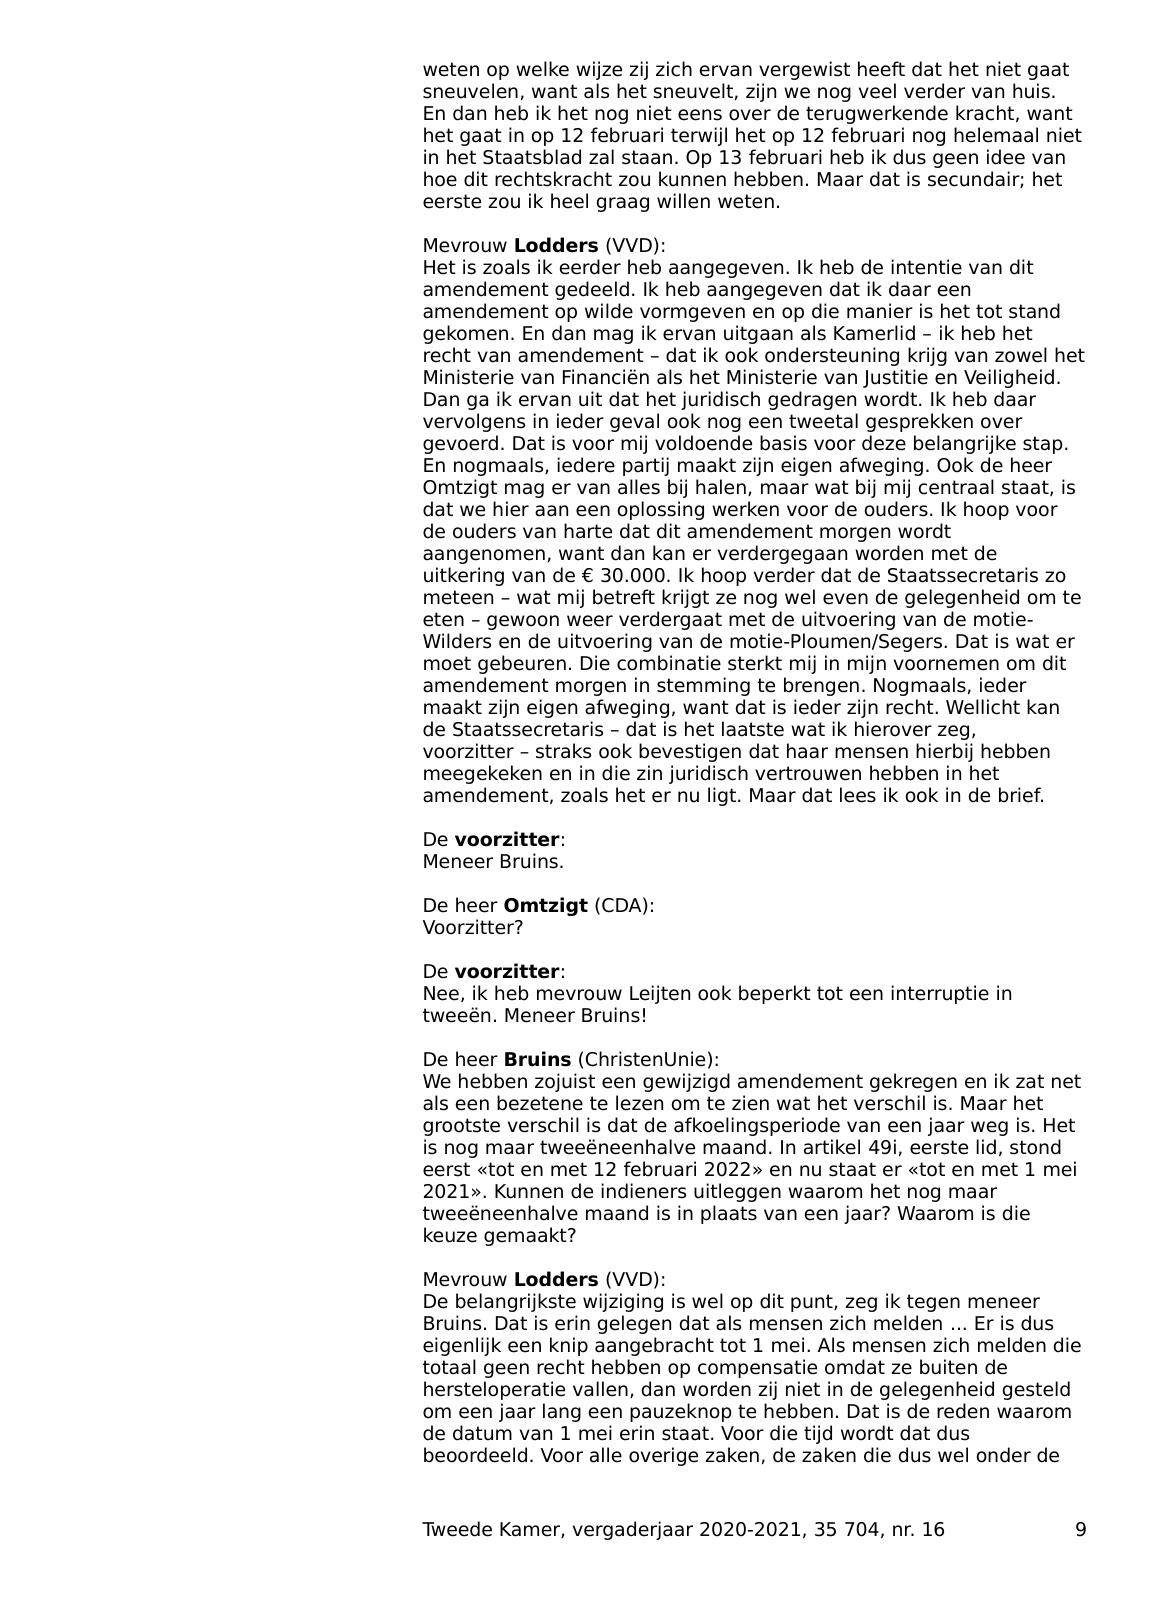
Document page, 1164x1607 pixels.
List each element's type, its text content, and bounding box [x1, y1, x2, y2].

text Meneer Bruins. [422, 851, 1087, 873]
text De voorzitter: [422, 829, 1087, 851]
text De heer Omtzigt (CDA): [422, 895, 1087, 917]
text We hebben zojuist een gewijzigd amendement gekregen en ik zat net als een bezetene te lezen om te zien wat het verschil is. Maar het grootste verschil is dat de afkoelingsperiode van een jaar weg is. Het is nog maar tweeëneenhalve maand. In artikel 49i, eerste lid, stond eerst «tot en met 12 februari 2022» en nu staat er «tot en met 1 mei 2021». Kunnen de indieners uitleggen waarom het nog maar tweeëneenhalve maand is in plaats van een jaar? Waarom is die keuze gemaakt? [422, 1071, 1087, 1247]
text De voorzitter: [422, 961, 1087, 983]
text De heer Bruins (ChristenUnie): [422, 1049, 1087, 1071]
text Het is zoals ik eerder heb aangegeven. Ik heb de intentie van dit amendement gedeeld. Ik heb aangegeven dat ik daar een amendement op wilde vormgeven en op die manier is het tot stand gekomen. En dan mag ik ervan uitgaan als Kamerlid – ik heb het recht van amendement – dat ik ook ondersteuning krijg van zowel het Ministerie van Financiën als het Ministerie van Justitie en Veiligheid. Dan ga ik ervan uit dat het juridisch gedragen wordt. Ik heb daar vervolgens in ieder geval ook nog een tweetal gesprekken over gevoerd. Dat is voor mij voldoende basis voor deze belangrijke stap. En nogmaals, iedere partij maakt zijn eigen afweging. Ook de heer Omtzigt mag er van alles bij halen, maar wat bij mij centraal staat, is dat we hier aan een oplossing werken voor de ouders. Ik hoop voor de ouders van harte dat dit amendement morgen wordt aangenomen, want dan kan er verdergegaan worden met de uitkering van de € 30.000. Ik hoop verder dat de Staatssecretaris zo meteen – wat mij betreft krijgt ze nog wel even de gelegenheid om te eten – gewoon weer verdergaat met de uitvoering van de motie-Wilders en de uitvoering van de motie-Ploumen/Segers. Dat is wat er moet gebeuren. Die combinatie sterkt mij in mijn voornemen om dit amendement morgen in stemming te brengen. Nogmaals, ieder maakt zijn eigen afweging, want dat is ieder zijn recht. Wellicht kan de Staatssecretaris – dat is het laatste wat ik hierover zeg, voorzitter – straks ook bevestigen dat haar mensen hierbij hebben meegekeken en in die zin juridisch vertrouwen hebben in het amendement, zoals het er nu ligt. Maar dat lees ik ook in de brief. [422, 257, 1087, 807]
text weten op welke wijze zij zich ervan vergewist heeft dat het niet gaat sneuvelen, want als het sneuvelt, zijn we nog veel verder van huis. En dan heb ik het nog niet eens over de terugwerkende kracht, want het gaat in op 12 februari terwijl het op 12 februari nog helemaal niet in het Staatsblad zal staan. Op 13 februari heb ik dus geen idee van hoe dit rechtskracht zou kunnen hebben. Maar dat is secundair; het eerste zou ik heel graag willen weten. [422, 59, 1087, 213]
text Mevrouw Lodders (VVD): [422, 1269, 1087, 1291]
text Nee, ik heb mevrouw Leijten ook beperkt tot een interruptie in tweeën. Meneer Bruins! [422, 983, 1087, 1027]
text Voorzitter? [422, 917, 1087, 939]
text Mevrouw Lodders (VVD): [422, 235, 1087, 257]
text De belangrijkste wijziging is wel op dit punt, zeg ik tegen meneer Bruins. Dat is erin gelegen dat als mensen zich melden ... Er is dus eigenlijk een knip aangebracht tot 1 mei. Als mensen zich melden die totaal geen recht hebben op compensatie omdat ze buiten de hersteloperatie vallen, dan worden zij niet in de gelegenheid gesteld om een jaar lang een pauzeknop te hebben. Dat is de reden waarom de datum van 1 mei erin staat. Voor die tijd wordt dat dus beoordeeld. Voor alle overige zaken, de zaken die dus wel onder de [422, 1291, 1087, 1467]
